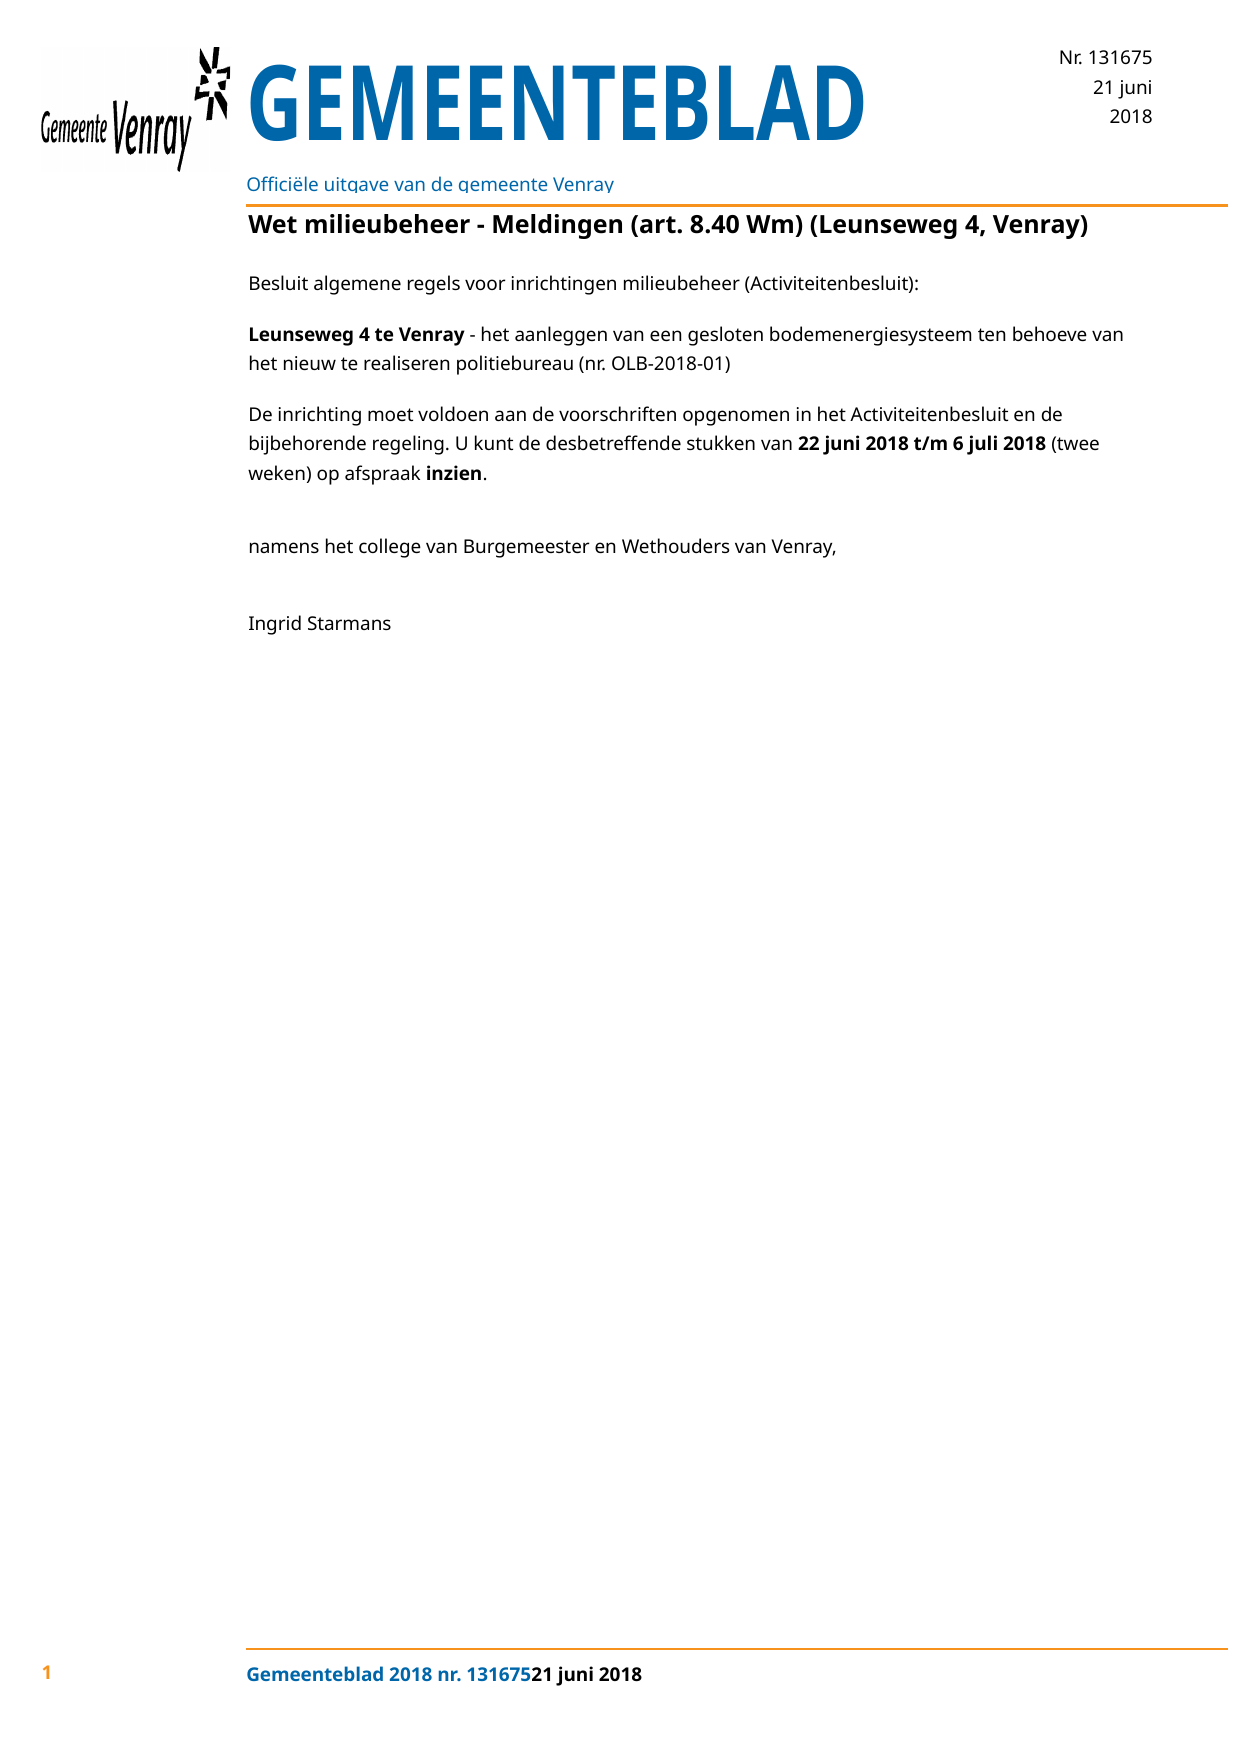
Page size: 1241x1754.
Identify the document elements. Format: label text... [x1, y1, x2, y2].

text De inrichting moet voldoen aan de voorschriften opgenomen in het Activiteitenbesluit en de bijbehorende regeling. U kunt de desbetreffende stukken van 22 juni 2018 t/m 6 juli 2018 (twee weken) op afspraak inzien. [248, 401, 1152, 486]
text Besluit algemene regels voor inrichtingen milieubeheer (Activiteitenbesluit): [248, 270, 1152, 296]
text namens het college van Burgemeester en Wethouders van Venray, [248, 533, 1152, 559]
text Ingrid Starmans [248, 611, 1152, 636]
text Wet milieubeheer - Meldingen (art. 8.40 Wm) (Leunseweg 4, Venray) [248, 207, 1152, 241]
picture [41, 47, 231, 172]
text Leunseweg 4 te Venray - het aanleggen van een gesloten bodemenergiesysteem ten behoeve van het nieuw te realiseren politiebureau (nr. OLB-2018-01) [248, 321, 1152, 376]
